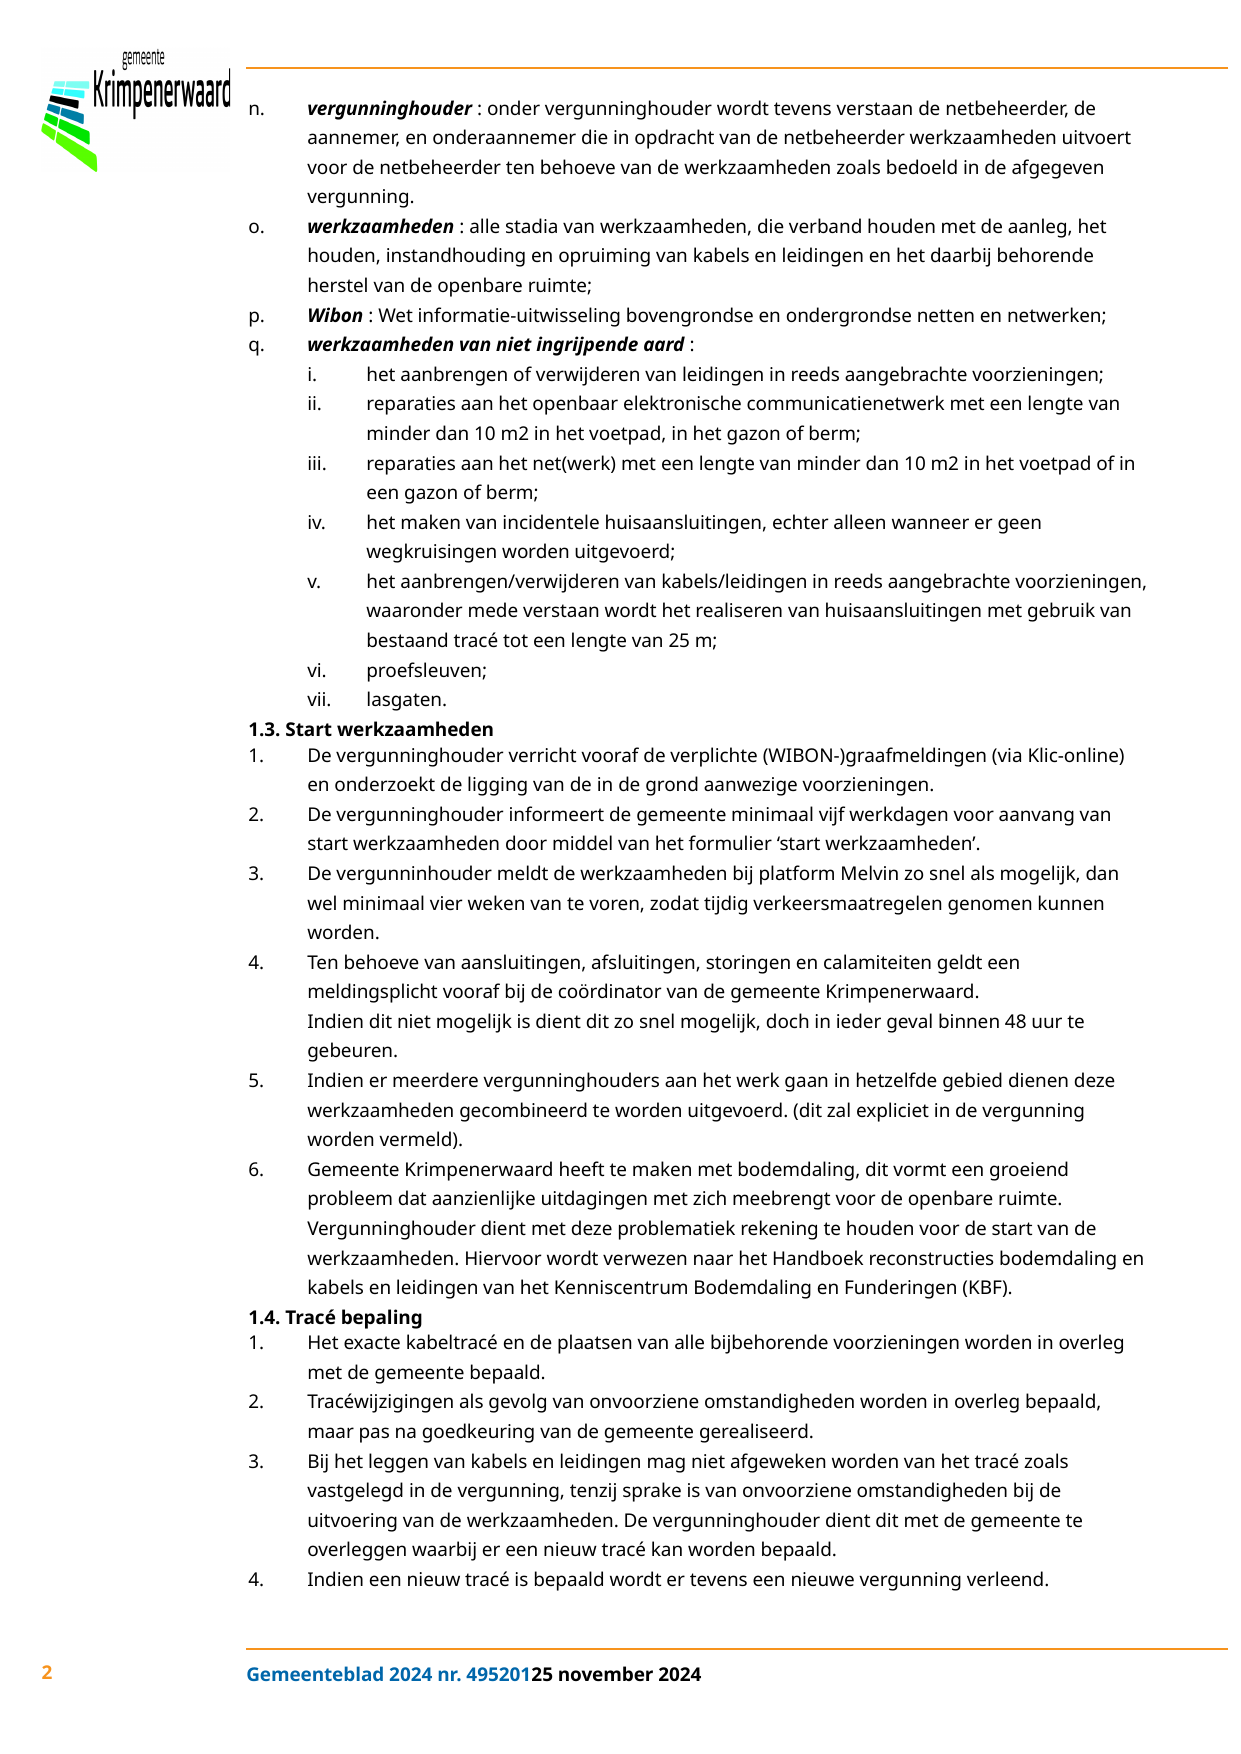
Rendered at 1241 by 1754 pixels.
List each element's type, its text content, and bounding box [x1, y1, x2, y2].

list het aanbrengen/verwijderen van kabels/leidingen in reeds aangebrachte voorzieningen, waaronder mede verstaan wordt het realiseren van huisaansluitingen met gebruik van bestaand tracé tot een lengte van 25 m; [307, 568, 1152, 653]
list Het exacte kabeltracé en de plaatsen van alle bijbehorende voorzieningen worden in overleg met de gemeente bepaald. [248, 1329, 1152, 1385]
text 1.3. Start werkzaamheden [248, 716, 1152, 742]
text 1.4. Tracé bepaling [248, 1304, 1152, 1329]
list Bij het leggen van kabels en leidingen mag niet afgeweken worden van het tracé zoals vastgelegd in de vergunning, tenzij sprake is van onvoorziene omstandigheden bij de uitvoering van de werkzaamheden. De vergunninghouder dient dit met de gemeente te overleggen waarbij er een nieuw tracé kan worden bepaald. [248, 1448, 1152, 1562]
list Wibon : Wet informatie-uitwisseling bovengrondse en ondergrondse netten en netwerken; [248, 302, 1152, 328]
list reparaties aan het net(werk) met een lengte van minder dan 10 m2 in het voetpad of in een gazon of berm; [307, 450, 1152, 505]
list Indien een nieuw tracé is bepaald wordt er tevens een nieuwe vergunning verleend. [248, 1566, 1152, 1592]
list lasgaten. [307, 686, 1152, 712]
list reparaties aan het openbaar elektronische communicatienetwerk met een lengte van minder dan 10 m2 in het voetpad, in het gazon of berm; [307, 391, 1152, 446]
list het aanbrengen of verwijderen van leidingen in reeds aangebrachte voorzieningen; [307, 361, 1152, 387]
list De vergunninghouder verricht vooraf de verplichte (WIBON-)graafmeldingen (via Klic-online) en onderzoekt de ligging van de in de grond aanwezige voorzieningen. [248, 742, 1152, 797]
list Ten behoeve van aansluitingen, afsluitingen, storingen en calamiteiten geldt een meldingsplicht vooraf bij de coördinator van de gemeente Krimpenerwaard. [248, 949, 1152, 1004]
list vergunninghouder : onder vergunninghouder wordt tevens verstaan de netbeheerder, de aannemer, en onderaannemer die in opdracht van de netbeheerder werkzaamheden uitvoert voor de netbeheerder ten behoeve van de werkzaamheden zoals bedoeld in de afgegeven vergunning. [248, 95, 1152, 209]
list proefsleuven; [307, 657, 1152, 683]
list werkzaamheden van niet ingrijpende aard : [248, 331, 1152, 357]
picture [41, 47, 231, 172]
list Gemeente Krimpenerwaard heeft te maken met bodemdaling, dit vormt een groeiend probleem dat aanzienlijke uitdagingen met zich meebrengt voor de openbare ruimte. Vergunninghouder dient met deze problematiek rekening te houden voor de start van de werkzaamheden. Hiervoor wordt verwezen naar het Handboek reconstructies bodemdaling en kabels en leidingen van het Kenniscentrum Bodemdaling en Funderingen (KBF). [248, 1156, 1152, 1300]
list Indien dit niet mogelijk is dient dit zo snel mogelijk, doch in ieder geval binnen 48 uur te gebeuren. [248, 1008, 1152, 1063]
list het maken van incidentele huisaansluitingen, echter alleen wanneer er geen wegkruisingen worden uitgevoerd; [307, 509, 1152, 564]
list Indien er meerdere vergunninghouders aan het werk gaan in hetzelfde gebied dienen deze werkzaamheden gecombineerd te worden uitgevoerd. (dit zal expliciet in de vergunning worden vermeld). [248, 1067, 1152, 1152]
list werkzaamheden : alle stadia van werkzaamheden, die verband houden met de aanleg, het houden, instandhouding en opruiming van kabels en leidingen en het daarbij behorende herstel van de openbare ruimte; [248, 213, 1152, 298]
list Tracéwijzigingen als gevolg van onvoorziene omstandigheden worden in overleg bepaald, maar pas na goedkeuring van de gemeente gerealiseerd. [248, 1389, 1152, 1444]
list De vergunninhouder meldt de werkzaamheden bij platform Melvin zo snel als mogelijk, dan wel minimaal vier weken van te voren, zodat tijdig verkeersmaatregelen genomen kunnen worden. [248, 860, 1152, 945]
list De vergunninghouder informeert de gemeente minimaal vijf werkdagen voor aanvang van start werkzaamheden door middel van het formulier ‘start werkzaamheden’. [248, 801, 1152, 856]
